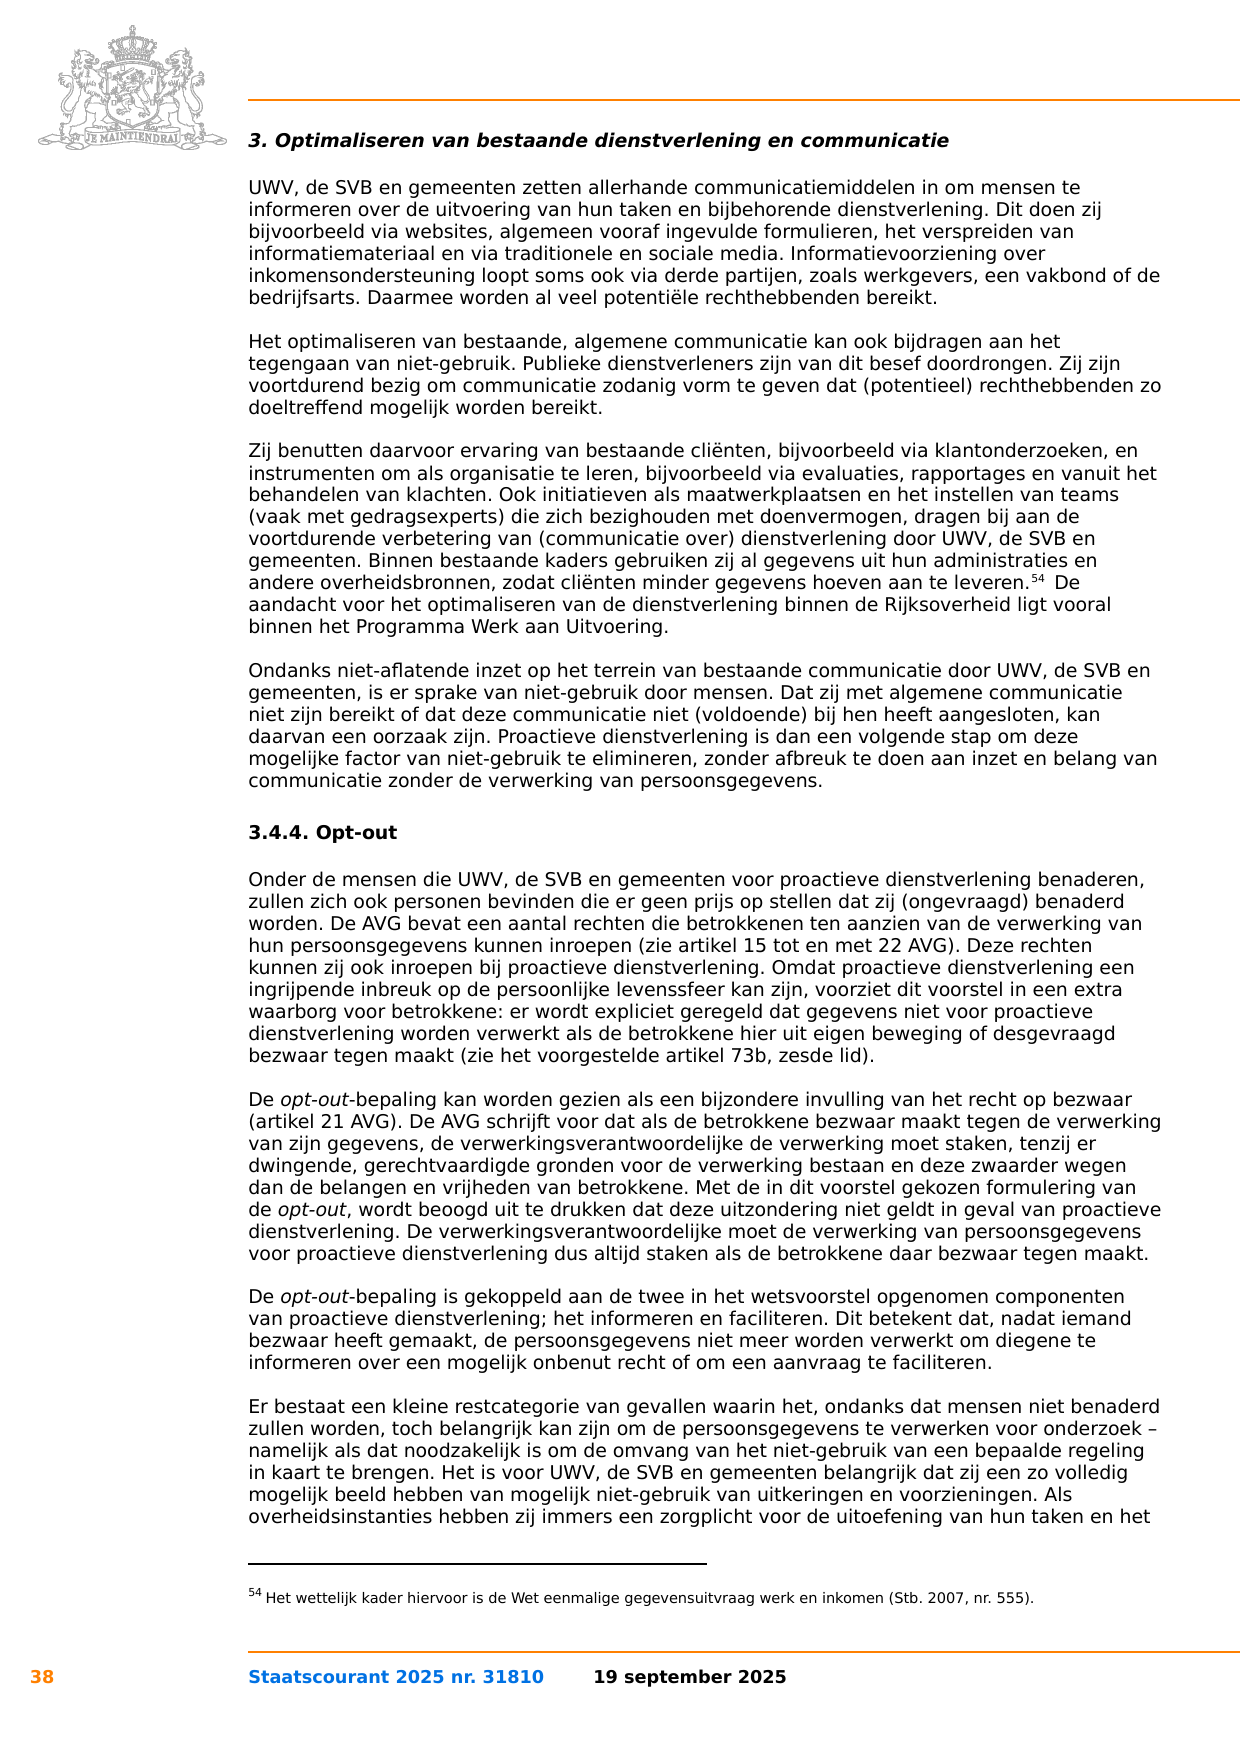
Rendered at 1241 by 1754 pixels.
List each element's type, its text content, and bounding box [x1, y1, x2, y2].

subtitle 3.4.4. Opt-out [248, 822, 1163, 844]
text Het wettelijk kader hiervoor is de Wet eenmalige gegevensuitvraag werk en inkomen (Stb. 2007, nr. 555). [248, 1586, 1163, 1608]
text De opt-out-bepaling is gekoppeld aan de twee in het wetsvoorstel opgenomen componenten van proactieve dienstverlening; het informeren en faciliteren. Dit betekent dat, nadat iemand bezwaar heeft gemaakt, de persoonsgegevens niet meer worden verwerkt om diegene te informeren over een mogelijk onbenut recht of om een aanvraag te faciliteren. [248, 1286, 1163, 1374]
subtitle 3. Optimaliseren van bestaande dienstverlening en communicatie [248, 130, 1163, 152]
text Ondanks niet-aflatende inzet op het terrein van bestaande communicatie door UWV, de SVB en gemeenten, is er sprake van niet-gebruik door mensen. Dat zij met algemene communicatie niet zijn bereikt of dat deze communicatie niet (voldoende) bij hen heeft aangesloten, kan daarvan een oorzaak zijn. Proactieve dienstverlening is dan een volgende stap om deze mogelijke factor van niet-gebruik te elimineren, zonder afbreuk te doen aan inzet en belang van communicatie zonder de verwerking van persoonsgegevens. [248, 660, 1163, 792]
text Zij benutten daarvoor ervaring van bestaande cliënten, bijvoorbeeld via klantonderzoeken, en instrumenten om als organisatie te leren, bijvoorbeeld via evaluaties, rapportages en vanuit het behandelen van klachten. Ook initiatieven als maatwerkplaatsen en het instellen van teams (vaak met gedragsexperts) die zich bezighouden met doenvermogen, dragen bij aan de voortdurende verbetering van (communicatie over) dienstverlening door UWV, de SVB en gemeenten. Binnen bestaande kaders gebruiken zij al gegevens uit hun administraties en andere overheidsbronnen, zodat cliënten minder gegevens hoeven aan te leveren. De aandacht voor het optimaliseren van de dienstverlening binnen de Rijksoverheid ligt vooral binnen het Programma Werk aan Uitvoering. [248, 440, 1163, 638]
text Onder de mensen die UWV, de SVB en gemeenten voor proactieve dienstverlening benaderen, zullen zich ook personen bevinden die er geen prijs op stellen dat zij (ongevraagd) benaderd worden. De AVG bevat een aantal rechten die betrokkenen ten aanzien van de verwerking van hun persoonsgegevens kunnen inroepen (zie artikel 15 tot en met 22 AVG). Deze rechten kunnen zij ook inroepen bij proactieve dienstverlening. Omdat proactieve dienstverlening een ingrijpende inbreuk op de persoonlijke levenssfeer kan zijn, voorziet dit voorstel in een extra waarborg voor betrokkene: er wordt expliciet geregeld dat gegevens niet voor proactieve dienstverlening worden verwerkt als de betrokkene hier uit eigen beweging of desgevraagd bezwaar tegen maakt (zie het voorgestelde artikel 73b, zesde lid). [248, 869, 1163, 1067]
text Het optimaliseren van bestaande, algemene communicatie kan ook bijdragen aan het tegengaan van niet-gebruik. Publieke dienstverleners zijn van dit besef doordrongen. Zij zijn voortdurend bezig om communicatie zodanig vorm te geven dat (potentieel) rechthebbenden zo doeltreffend mogelijk worden bereikt. [248, 331, 1163, 418]
text UWV, de SVB en gemeenten zetten allerhande communicatiemiddelen in om mensen te informeren over de uitvoering van hun taken en bijbehorende dienstverlening. Dit doen zij bijvoorbeeld via websites, algemeen vooraf ingevulde formulieren, het verspreiden van informatiemateriaal en via traditionele en sociale media. Informatievoorziening over inkomensondersteuning loopt soms ook via derde partijen, zoals werkgevers, een vakbond of de bedrijfsarts. Daarmee worden al veel potentiële rechthebbenden bereikt. [248, 177, 1163, 309]
text De opt-out-bepaling kan worden gezien als een bijzondere invulling van het recht op bezwaar (artikel 21 AVG). De AVG schrijft voor dat als de betrokkene bezwaar maakt tegen de verwerking van zijn gegevens, de verwerkingsverantwoordelijke de verwerking moet staken, tenzij er dwingende, gerechtvaardigde gronden voor de verwerking bestaan en deze zwaarder wegen dan de belangen en vrijheden van betrokkene. Met de in dit voorstel gekozen formulering van de opt-out, wordt beoogd uit te drukken dat deze uitzondering niet geldt in geval van proactieve dienstverlening. De verwerkingsverantwoordelijke moet de verwerking van persoonsgegevens voor proactieve dienstverlening dus altijd staken als de betrokkene daar bezwaar tegen maakt. [248, 1089, 1163, 1264]
text Er bestaat een kleine restcategorie van gevallen waarin het, ondanks dat mensen niet benaderd zullen worden, toch belangrijk kan zijn om de persoonsgegevens te verwerken voor onderzoek – namelijk als dat noodzakelijk is om de omvang van het niet-gebruik van een bepaalde regeling in kaart te brengen. Het is voor UWV, de SVB en gemeenten belangrijk dat zij een zo volledig mogelijk beeld hebben van mogelijk niet-gebruik van uitkeringen en voorzieningen. Als overheidsinstanties hebben zij immers een zorgplicht voor de uitoefening van hun taken en het [248, 1396, 1163, 1528]
picture [38, 25, 227, 150]
